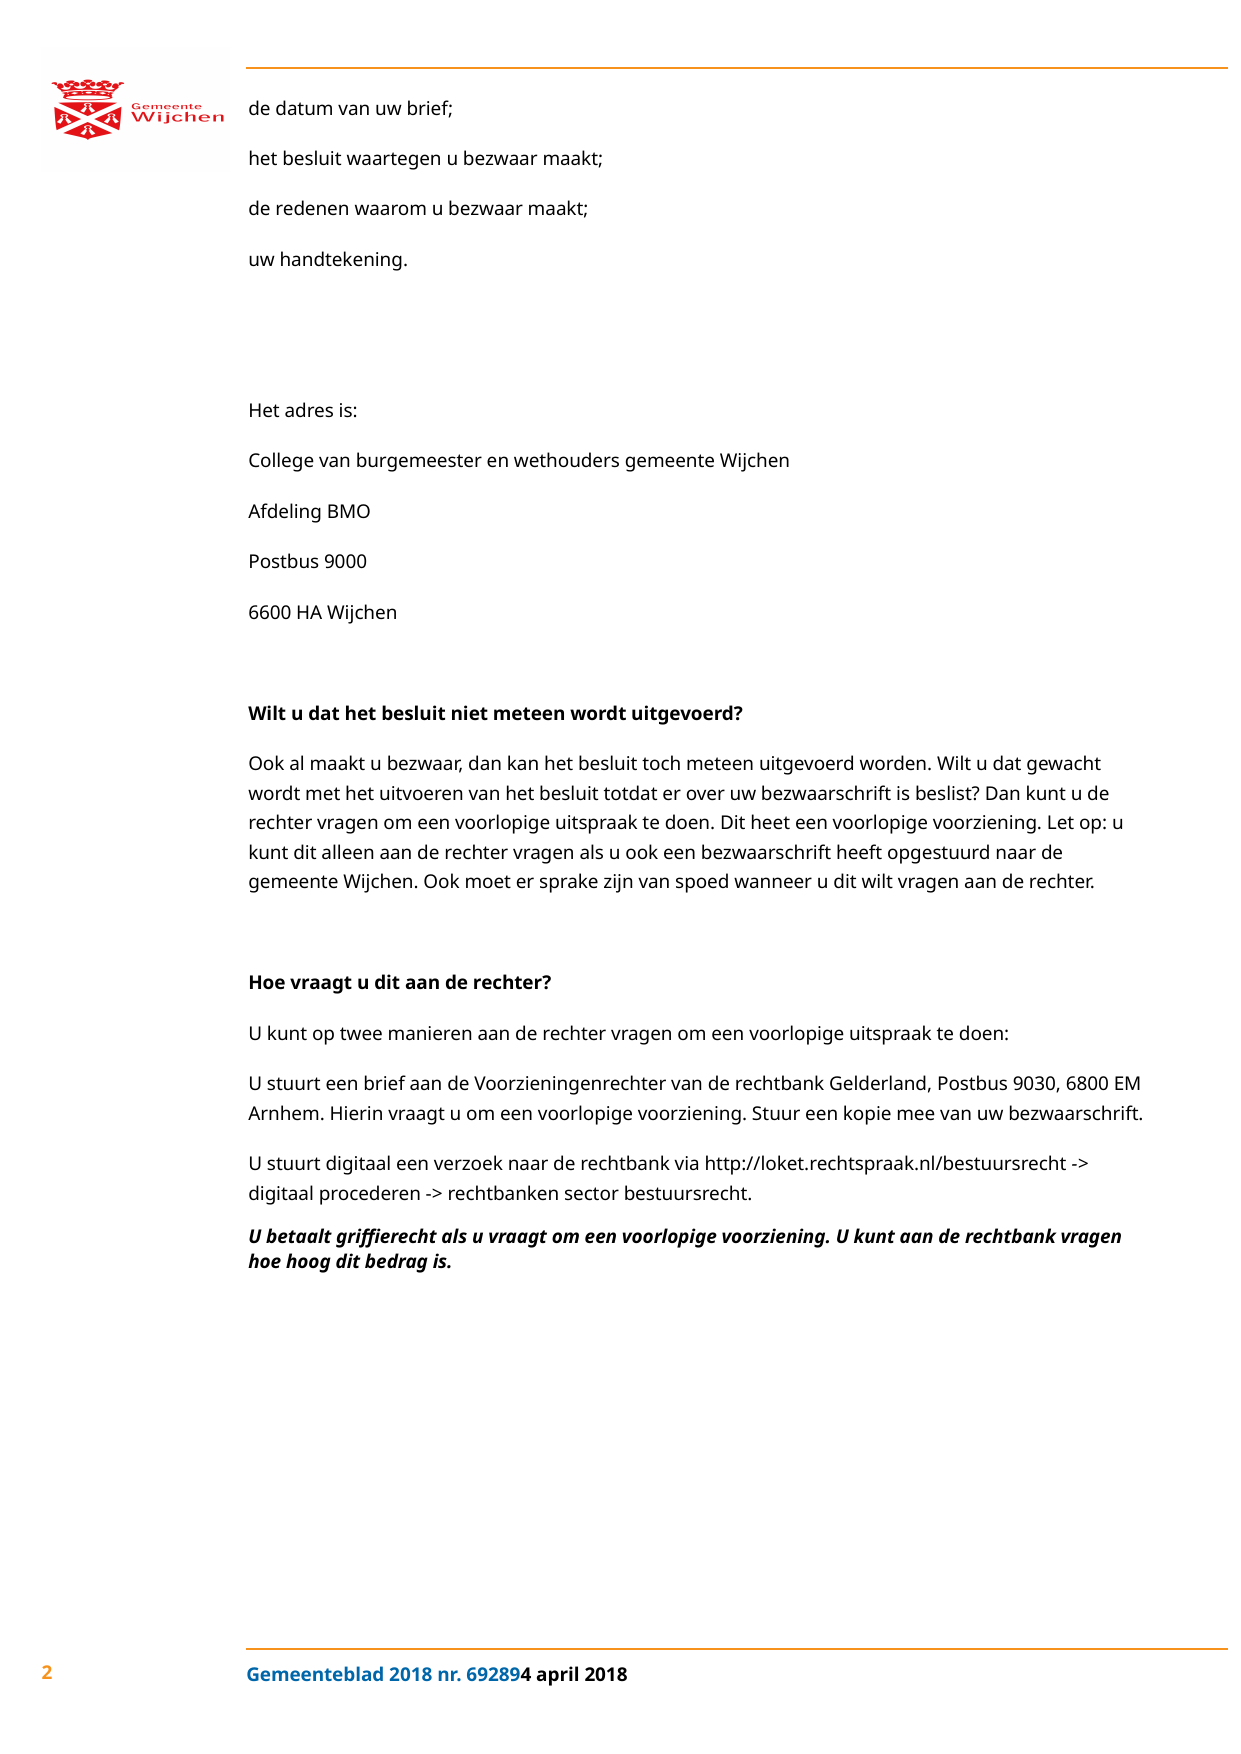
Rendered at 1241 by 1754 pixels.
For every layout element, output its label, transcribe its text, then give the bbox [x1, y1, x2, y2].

picture [41, 47, 231, 172]
text de redenen waarom u bezwaar maakt; [248, 196, 1152, 221]
text Afdeling BMO [248, 498, 1152, 524]
text U kunt op twee manieren aan de rechter vragen om een voorlopige uitspraak te doen: [248, 1020, 1152, 1046]
text Wilt u dat het besluit niet meteen wordt uitgevoerd? [248, 700, 1152, 726]
text Hoe vraagt u dit aan de rechter? [248, 969, 1152, 995]
text Postbus 9000 [248, 548, 1152, 574]
text het besluit waartegen u bezwaar maakt; [248, 145, 1152, 171]
text 6600 HA Wijchen [248, 599, 1152, 625]
text U betaalt griffierecht als u vraagt om een voorlopige voorziening. U kunt aan de rechtbank vragen hoe hoog dit bedrag is. [248, 1223, 1152, 1274]
text Het adres is: [248, 397, 1152, 423]
text U stuurt digitaal een verzoek naar de rechtbank via http://loket.rechtspraak.nl/bestuursrecht -> digitaal procederen -> rechtbanken sector bestuursrecht. [248, 1150, 1152, 1206]
text de datum van uw brief; [248, 95, 1152, 121]
text uw handtekening. [248, 246, 1152, 272]
text Ook al maakt u bezwaar, dan kan het besluit toch meteen uitgevoerd worden. Wilt u dat gewacht wordt met het uitvoeren van het besluit totdat er over uw bezwaarschrift is beslist? Dan kunt u de rechter vragen om een voorlopige uitspraak te doen. Dit heet een voorlopige voorziening. Let op: u kunt dit alleen aan de rechter vragen als u ook een bezwaarschrift heeft opgestuurd naar de gemeente Wijchen. Ook moet er sprake zijn van spoed wanneer u dit wilt vragen aan de rechter. [248, 750, 1152, 894]
text College van burgemeester en wethouders gemeente Wijchen [248, 448, 1152, 473]
text U stuurt een brief aan de Voorzieningenrechter van de rechtbank Gelderland, Postbus 9030, 6800 EM Arnhem. Hierin vraagt u om een voorlopige voorziening. Stuur een kopie mee van uw bezwaarschrift. [248, 1070, 1152, 1126]
